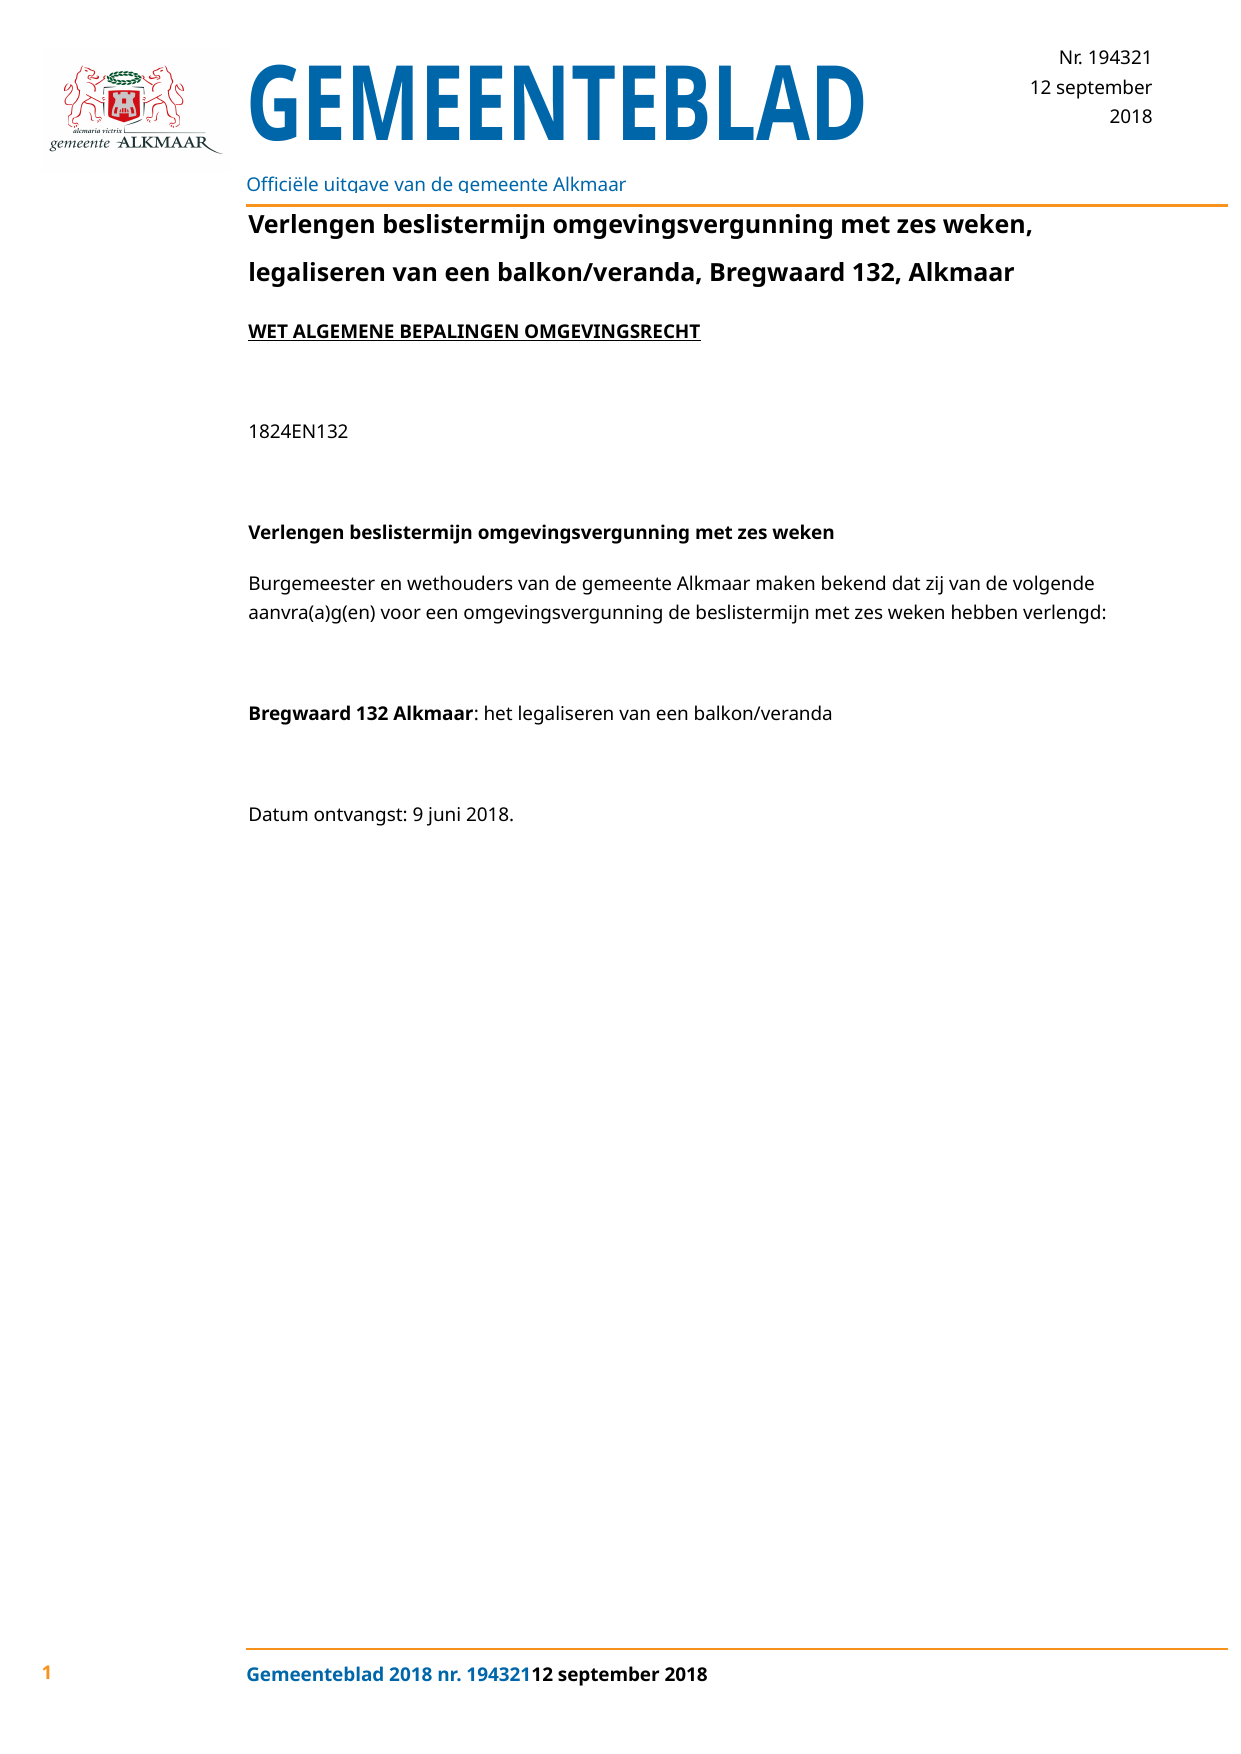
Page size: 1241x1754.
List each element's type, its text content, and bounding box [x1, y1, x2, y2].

text Verlengen beslistermijn omgevingsvergunning met zes weken [248, 519, 1152, 545]
text Bregwaard 132 Alkmaar: het legaliseren van een balkon/veranda [248, 700, 1152, 726]
picture [41, 47, 231, 172]
text Burgemeester en wethouders van de gemeente Alkmaar maken bekend dat zij van de volgende aanvra(a)g(en) voor een omgevingsvergunning de beslistermijn met zes weken hebben verlengd: [248, 570, 1152, 625]
text Verlengen beslistermijn omgevingsvergunning met zes weken, legaliseren van een balkon/veranda, Bregwaard 132, Alkmaar [248, 207, 1152, 288]
text Datum ontvangst: 9 juni 2018. [248, 801, 1152, 827]
text 1824EN132 [248, 419, 1152, 444]
text WET ALGEMENE BEPALINGEN OMGEVINGSRECHT [248, 318, 1152, 344]
